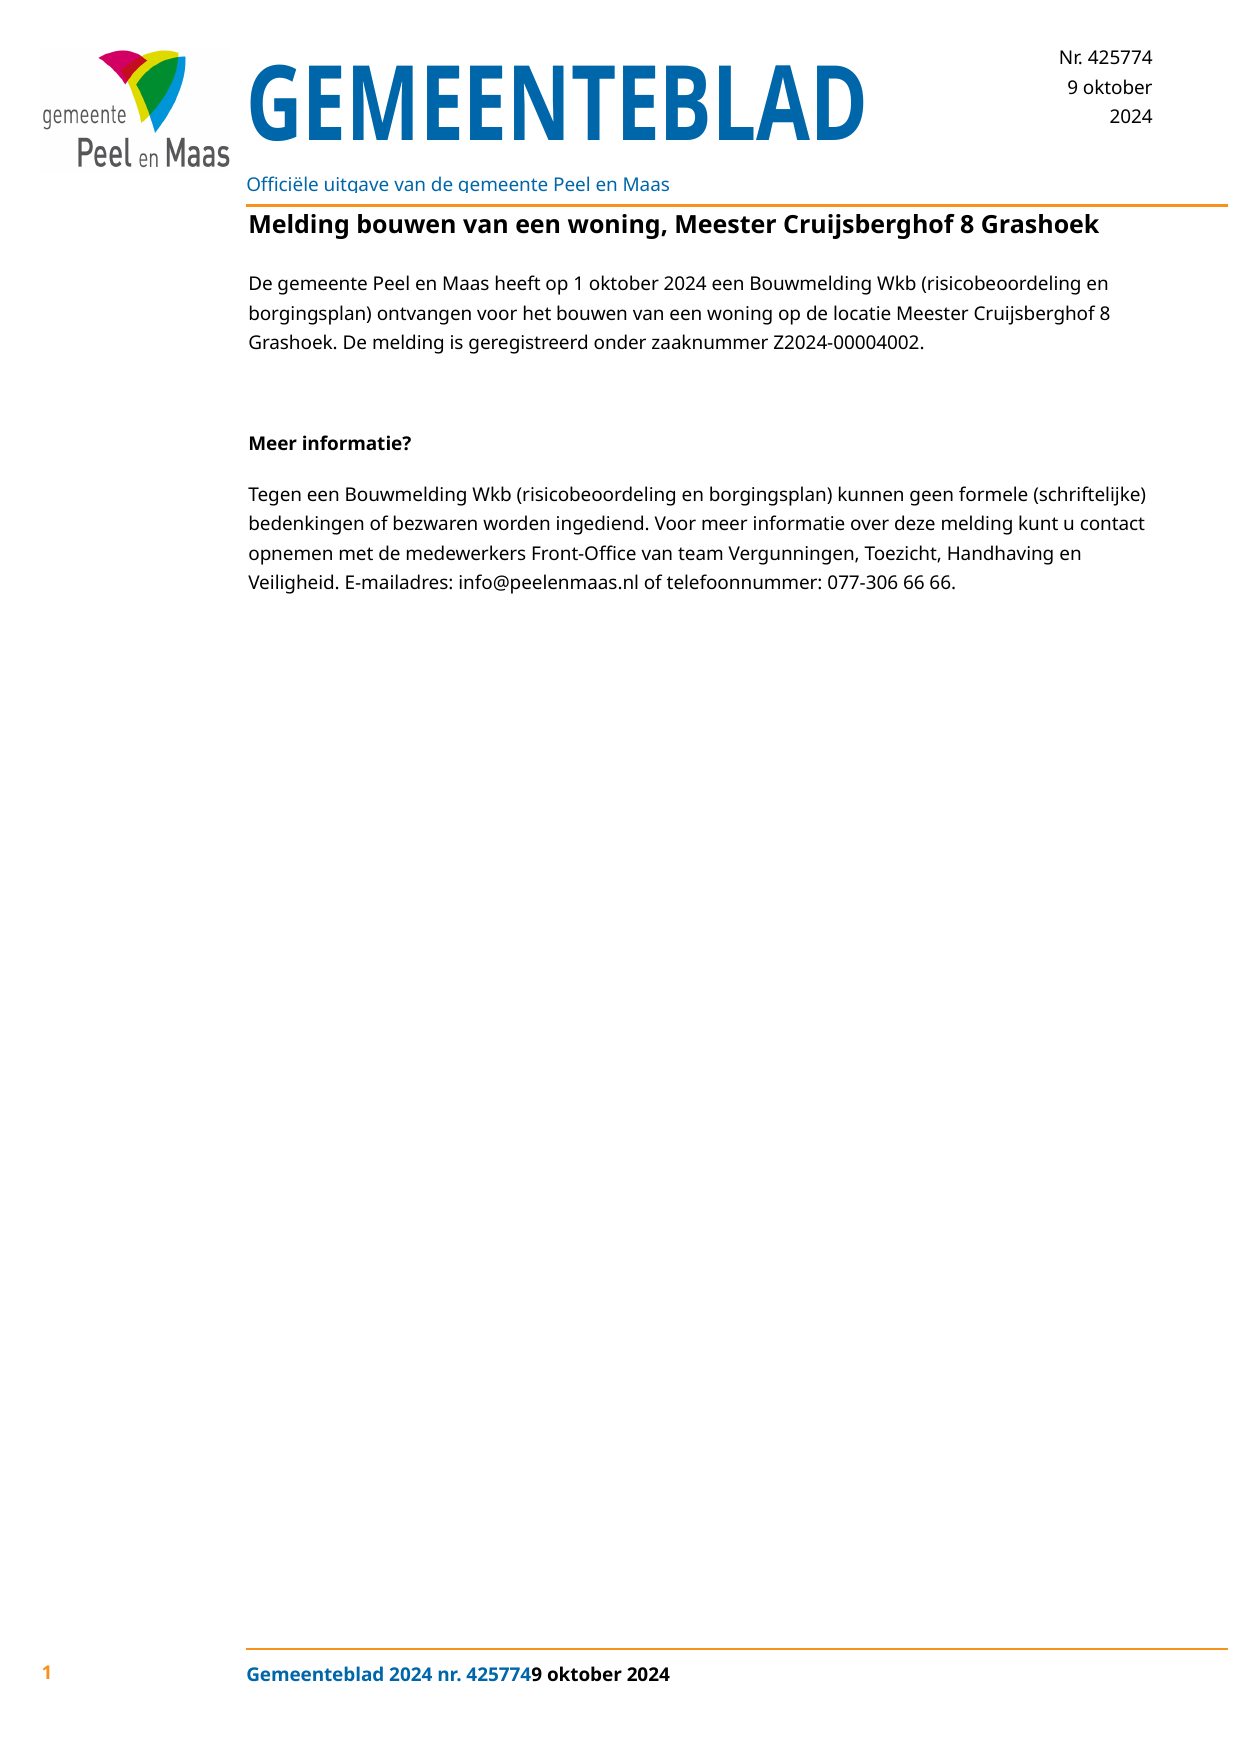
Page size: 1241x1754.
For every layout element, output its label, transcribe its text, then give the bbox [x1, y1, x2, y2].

picture [41, 47, 231, 172]
text De gemeente Peel en Maas heeft op 1 oktober 2024 een Bouwmelding Wkb (risicobeoordeling en borgingsplan) ontvangen voor het bouwen van een woning op de locatie Meester Cruijsberghof 8 Grashoek. De melding is geregistreerd onder zaaknummer Z2024-00004002. [248, 270, 1152, 355]
text Tegen een Bouwmelding Wkb (risicobeoordeling en borgingsplan) kunnen geen formele (schriftelijke) bedenkingen of bezwaren worden ingediend. Voor meer informatie over deze melding kunt u contact opnemen met de medewerkers Front-Office van team Vergunningen, Toezicht, Handhaving en Veiligheid. E-mailadres: info@peelenmaas.nl of telefoonnummer: 077-306 66 66. [248, 481, 1152, 595]
text Melding bouwen van een woning, Meester Cruijsberghof 8 Grashoek [248, 207, 1152, 241]
text Meer informatie? [248, 430, 1152, 456]
